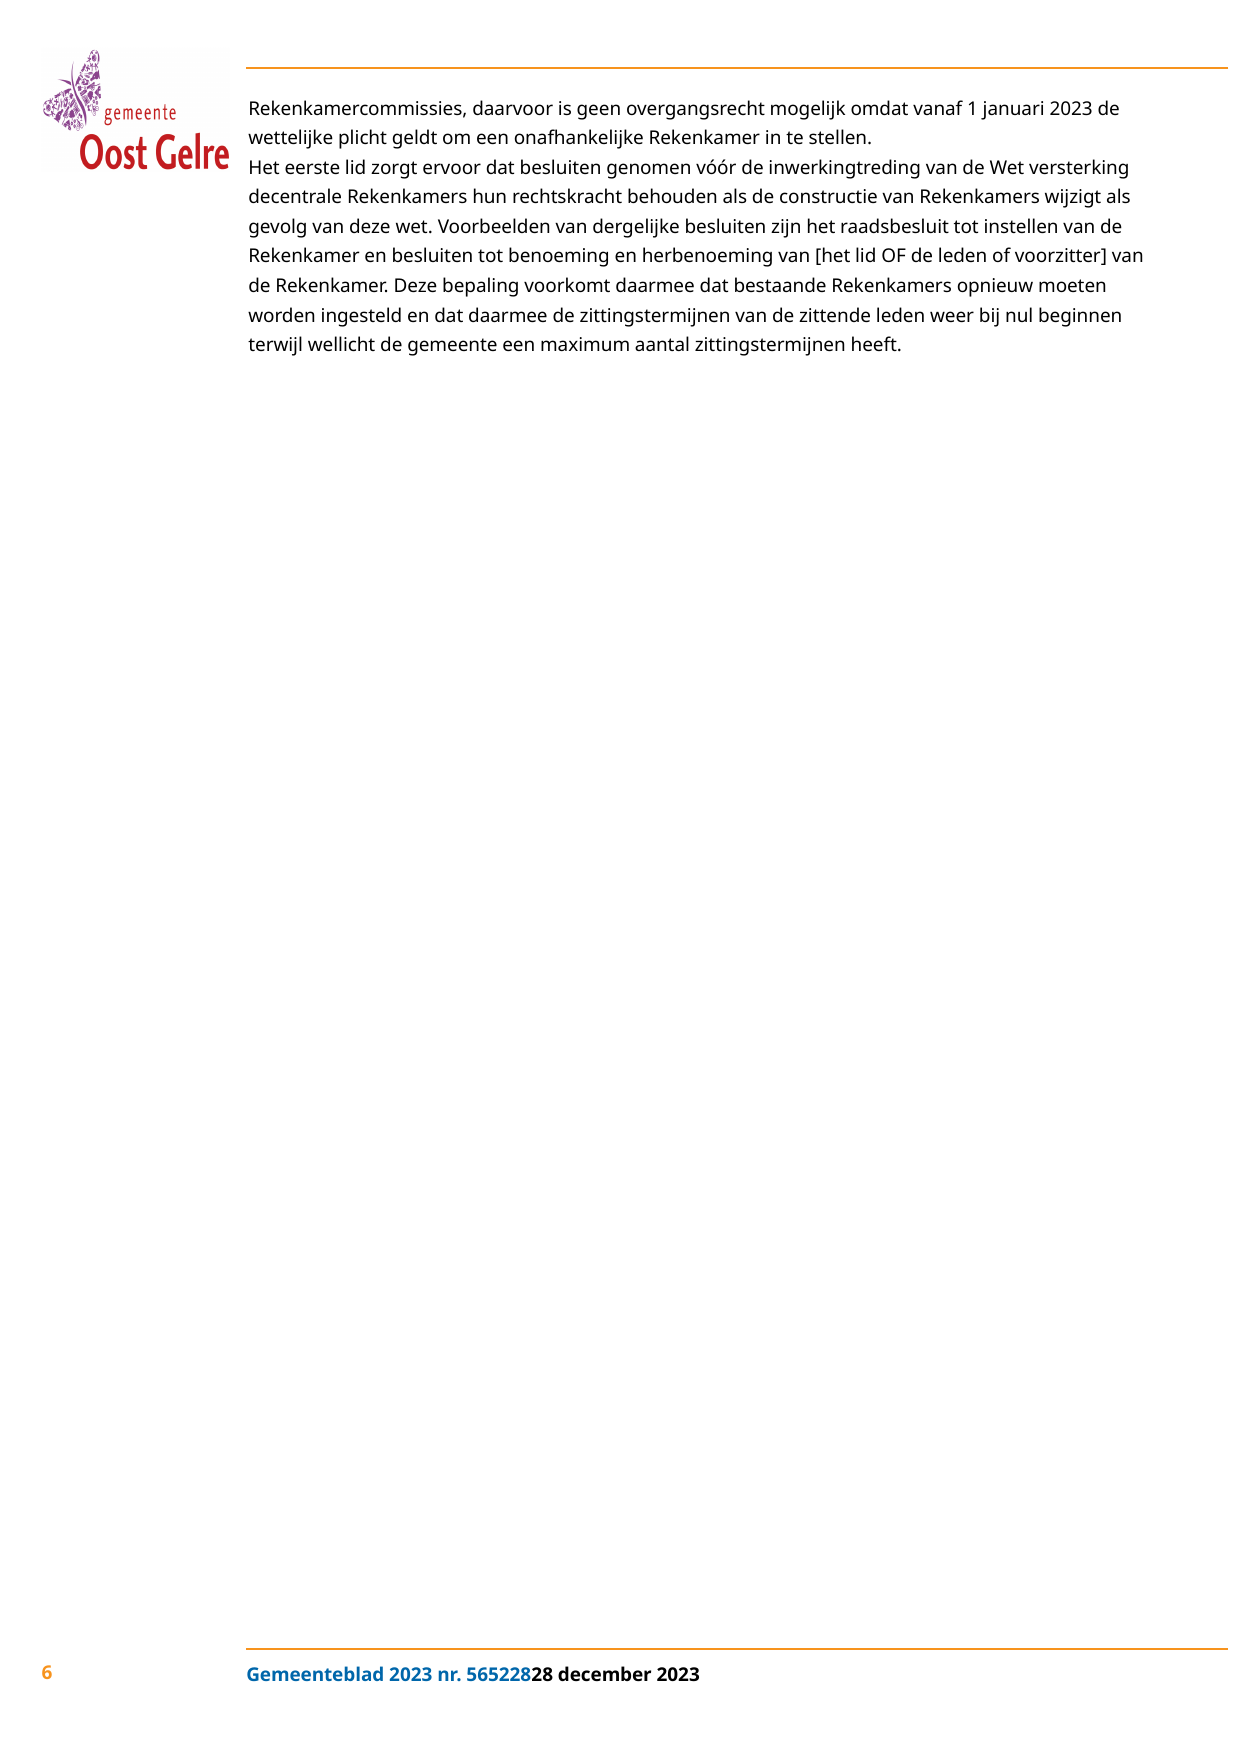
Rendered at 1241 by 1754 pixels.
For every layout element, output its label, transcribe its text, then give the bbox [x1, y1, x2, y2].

picture [41, 47, 231, 172]
text Het eerste lid zorgt ervoor dat besluiten genomen vóór de inwerkingtreding van de Wet versterking decentrale Rekenkamers hun rechtskracht behouden als de constructie van Rekenkamers wijzigt als gevolg van deze wet. Voorbeelden van dergelijke besluiten zijn het raadsbesluit tot instellen van de Rekenkamer en besluiten tot benoeming en herbenoeming van [het lid OF de leden of voorzitter] van de Rekenkamer. Deze bepaling voorkomt daarmee dat bestaande Rekenkamers opnieuw moeten worden ingesteld en dat daarmee de zittingstermijnen van de zittende leden weer bij nul beginnen terwijl wellicht de gemeente een maximum aantal zittingstermijnen heeft. [248, 154, 1152, 357]
text Rekenkamercommissies, daarvoor is geen overgangsrecht mogelijk omdat vanaf 1 januari 2023 de wettelijke plicht geldt om een onafhankelijke Rekenkamer in te stellen. [248, 95, 1152, 150]
